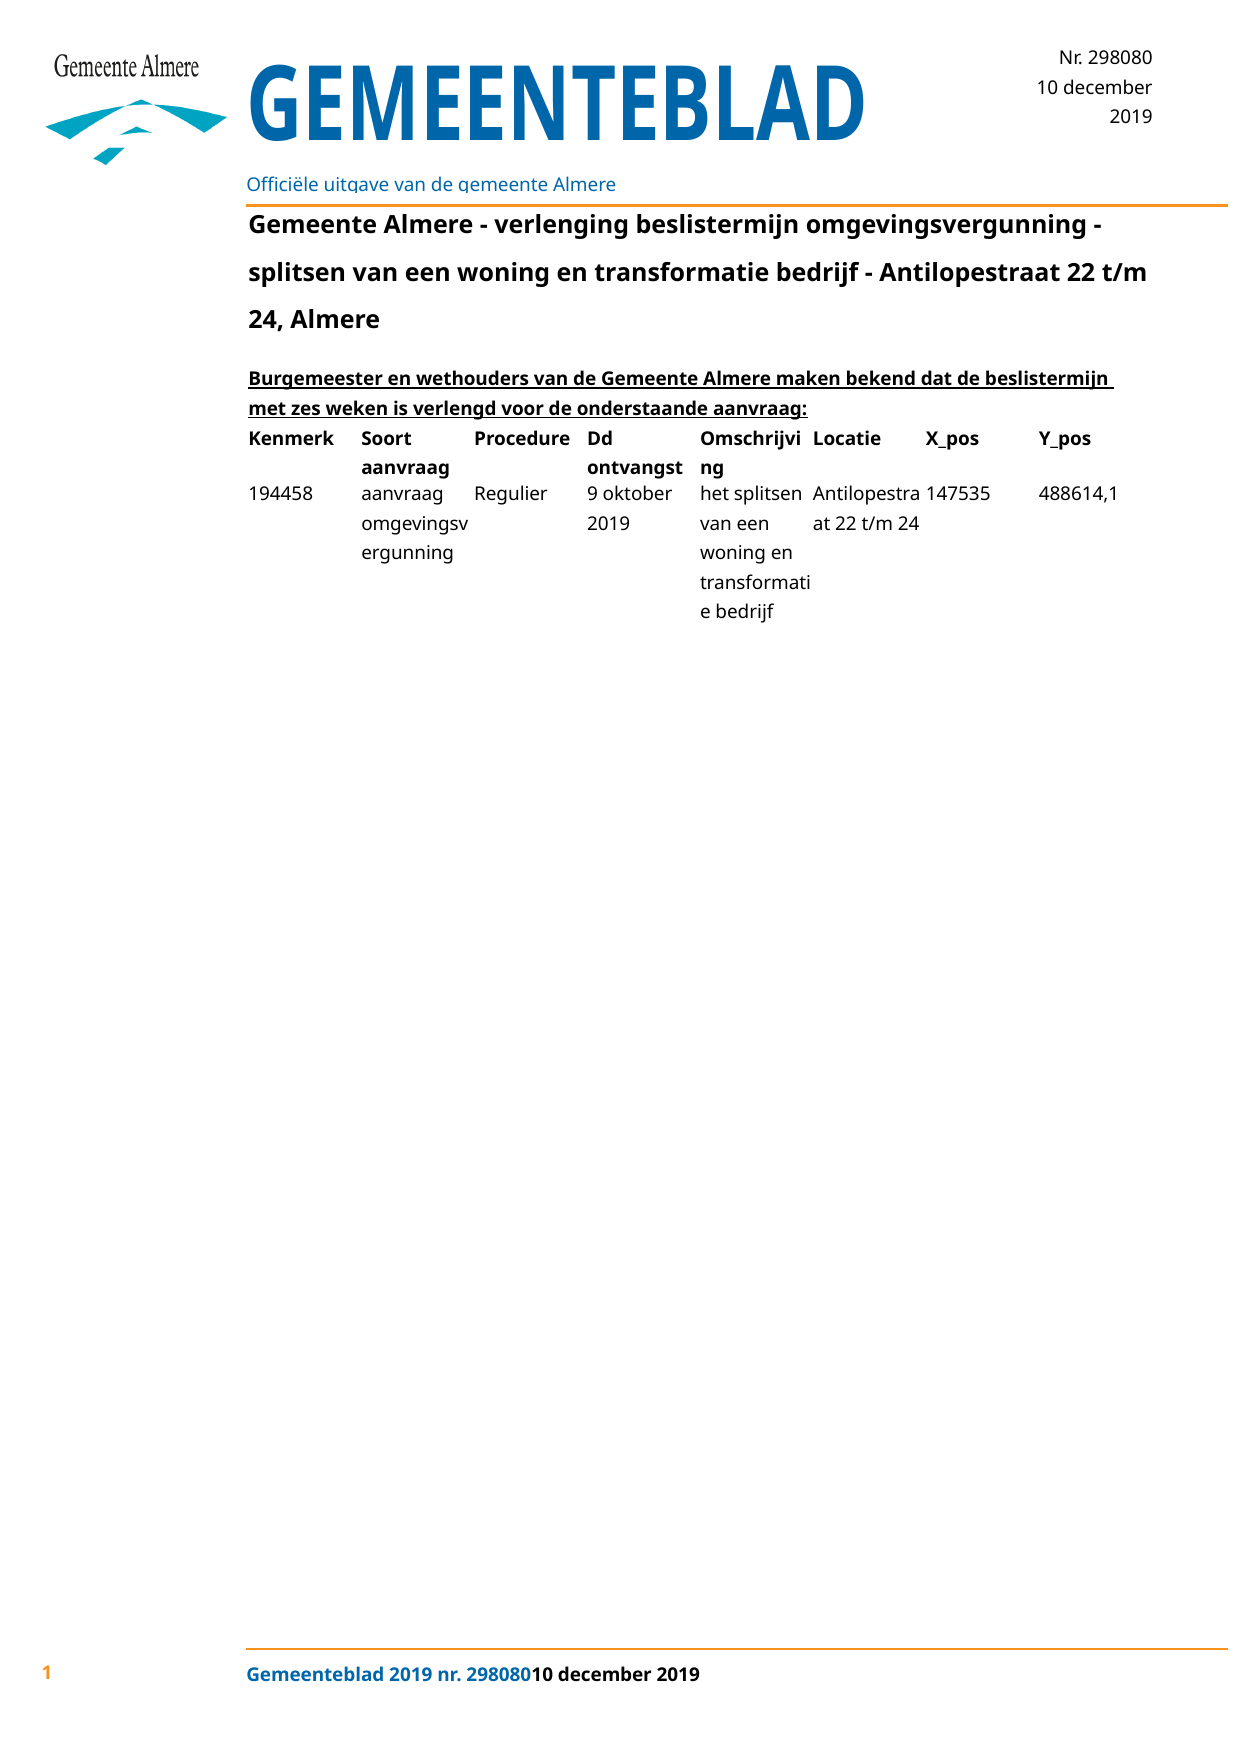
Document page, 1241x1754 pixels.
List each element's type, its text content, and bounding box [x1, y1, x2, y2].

table_cell 194458 [248, 480, 361, 624]
table_header Dd ontvangst [587, 425, 700, 480]
table_header Omschrijving [700, 425, 813, 480]
table_cell 9 oktober 2019 [587, 480, 700, 624]
table_header Procedure [474, 425, 587, 480]
text Burgemeester en wethouders van de Gemeente Almere maken bekend dat de beslistermijn met zes weken is verlengd voor de onderstaande aanvraag: [248, 366, 1152, 421]
table_cell 147535 [926, 480, 1038, 624]
table_header Locatie [813, 425, 926, 480]
picture [41, 47, 231, 172]
table_header Kenmerk [248, 425, 361, 480]
table_cell het splitsen van een woning en transformatie bedrijf [700, 480, 813, 624]
table_cell 488614,1 [1039, 480, 1152, 624]
table_cell Antilopestraat 22 t/m 24 [813, 480, 926, 624]
table_cell Regulier [474, 480, 587, 624]
table_cell aanvraag omgevingsvergunning [361, 480, 474, 624]
table_header X_pos [926, 425, 1038, 480]
table_header Y_pos [1039, 425, 1152, 480]
table_header Soort aanvraag [361, 425, 474, 480]
text Gemeente Almere - verlenging beslistermijn omgevingsvergunning - splitsen van een woning en transformatie bedrijf - Antilopestraat 22 t/m 24, Almere [248, 207, 1152, 336]
